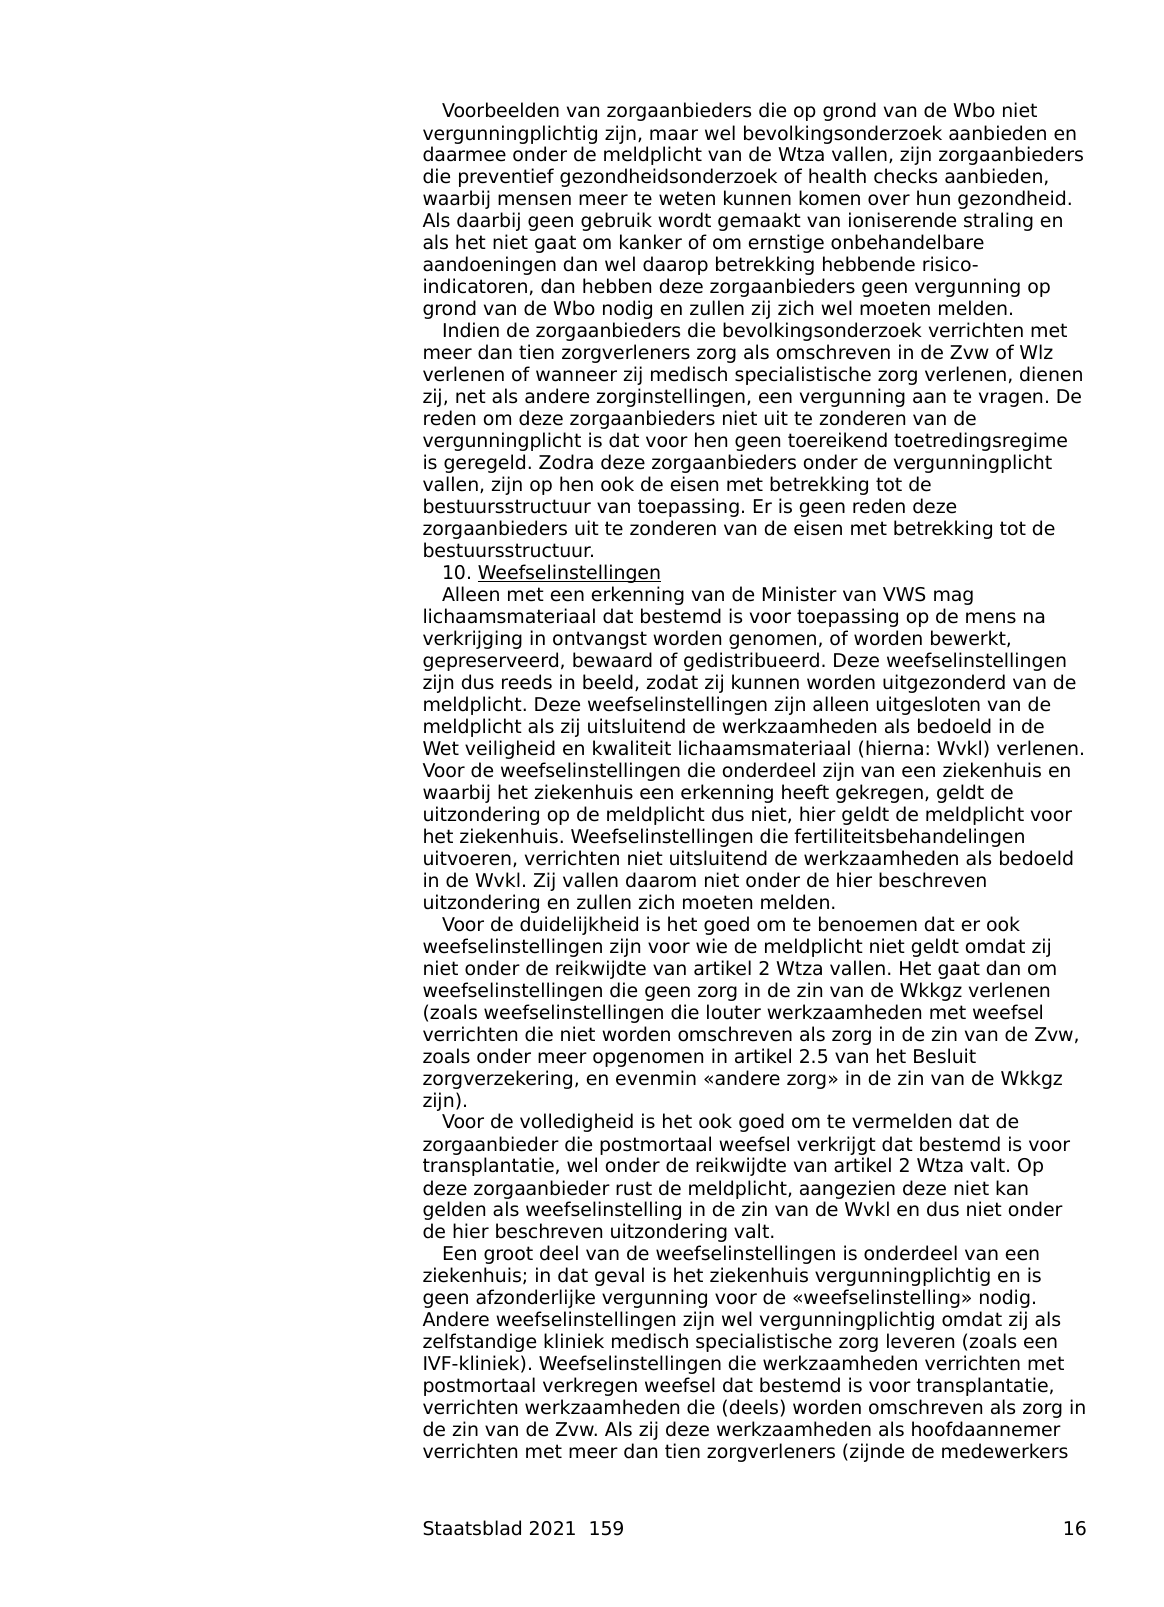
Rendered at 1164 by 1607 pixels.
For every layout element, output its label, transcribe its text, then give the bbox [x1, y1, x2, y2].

text Indien de zorgaanbieders die bevolkingsonderzoek verrichten met meer dan tien zorgverleners zorg als omschreven in de Zvw of Wlz verlenen of wanneer zij medisch specialistische zorg verlenen, dienen zij, net als andere zorginstellingen, een vergunning aan te vragen. De reden om deze zorgaanbieders niet uit te zonderen van de vergunningplicht is dat voor hen geen toereikend toetredingsregime is geregeld. Zodra deze zorgaanbieders onder de vergunningplicht vallen, zijn op hen ook de eisen met betrekking tot de bestuursstructuur van toepassing. Er is geen reden deze zorgaanbieders uit te zonderen van de eisen met betrekking tot de bestuursstructuur. [422, 320, 1087, 562]
text Voor de duidelijkheid is het goed om te benoemen dat er ook weefselinstellingen zijn voor wie de meldplicht niet geldt omdat zij niet onder de reikwijdte van artikel 2 Wtza vallen. Het gaat dan om weefselinstellingen die geen zorg in de zin van de Wkkgz verlenen (zoals weefselinstellingen die louter werkzaamheden met weefsel verrichten die niet worden omschreven als zorg in de zin van de Zvw, zoals onder meer opgenomen in artikel 2.5 van het Besluit zorgverzekering, en evenmin «andere zorg» in de zin van de Wkkgz zijn). [422, 914, 1087, 1111]
text Voorbeelden van zorgaanbieders die op grond van de Wbo niet vergunningplichtig zijn, maar wel bevolkingsonderzoek aanbieden en daarmee onder de meldplicht van de Wtza vallen, zijn zorgaanbieders die preventief gezondheidsonderzoek of health checks aanbieden, waarbij mensen meer te weten kunnen komen over hun gezondheid. Als daarbij geen gebruik wordt gemaakt van ioniserende straling en als het niet gaat om kanker of om ernstige onbehandelbare aandoeningen dan wel daarop betrekking hebbende risico-indicatoren, dan hebben deze zorgaanbieders geen vergunning op grond van de Wbo nodig en zullen zij zich wel moeten melden. [422, 100, 1087, 320]
text Voor de volledigheid is het ook goed om te vermelden dat de zorgaanbieder die postmortaal weefsel verkrijgt dat bestemd is voor transplantatie, wel onder de reikwijdte van artikel 2 Wtza valt. Op deze zorgaanbieder rust de meldplicht, aangezien deze niet kan gelden als weefselinstelling in de zin van de Wvkl en dus niet onder de hier beschreven uitzondering valt. [422, 1111, 1087, 1243]
text 10. Weefselinstellingen [422, 562, 1087, 584]
text Een groot deel van de weefselinstellingen is onderdeel van een ziekenhuis; in dat geval is het ziekenhuis vergunningplichtig en is geen afzonderlijke vergunning voor de «weefselinstelling» nodig. Andere weefselinstellingen zijn wel vergunningplichtig omdat zij als zelfstandige kliniek medisch specialistische zorg leveren (zoals een IVF-kliniek). Weefselinstellingen die werkzaamheden verrichten met postmortaal verkregen weefsel dat bestemd is voor transplantatie, verrichten werkzaamheden die (deels) worden omschreven als zorg in de zin van de Zvw. Als zij deze werkzaamheden als hoofdaannemer verrichten met meer dan tien zorgverleners (zijnde de medewerkers [422, 1243, 1087, 1463]
text Alleen met een erkenning van de Minister van VWS mag lichaamsmateriaal dat bestemd is voor toepassing op de mens na verkrijging in ontvangst worden genomen, of worden bewerkt, gepreserveerd, bewaard of gedistribueerd. Deze weefselinstellingen zijn dus reeds in beeld, zodat zij kunnen worden uitgezonderd van de meldplicht. Deze weefselinstellingen zijn alleen uitgesloten van de meldplicht als zij uitsluitend de werkzaamheden als bedoeld in de Wet veiligheid en kwaliteit lichaamsmateriaal (hierna: Wvkl) verlenen. Voor de weefselinstellingen die onderdeel zijn van een ziekenhuis en waarbij het ziekenhuis een erkenning heeft gekregen, geldt de uitzondering op de meldplicht dus niet, hier geldt de meldplicht voor het ziekenhuis. Weefselinstellingen die fertiliteitsbehandelingen uitvoeren, verrichten niet uitsluitend de werkzaamheden als bedoeld in de Wvkl. Zij vallen daarom niet onder de hier beschreven uitzondering en zullen zich moeten melden. [422, 584, 1087, 914]
